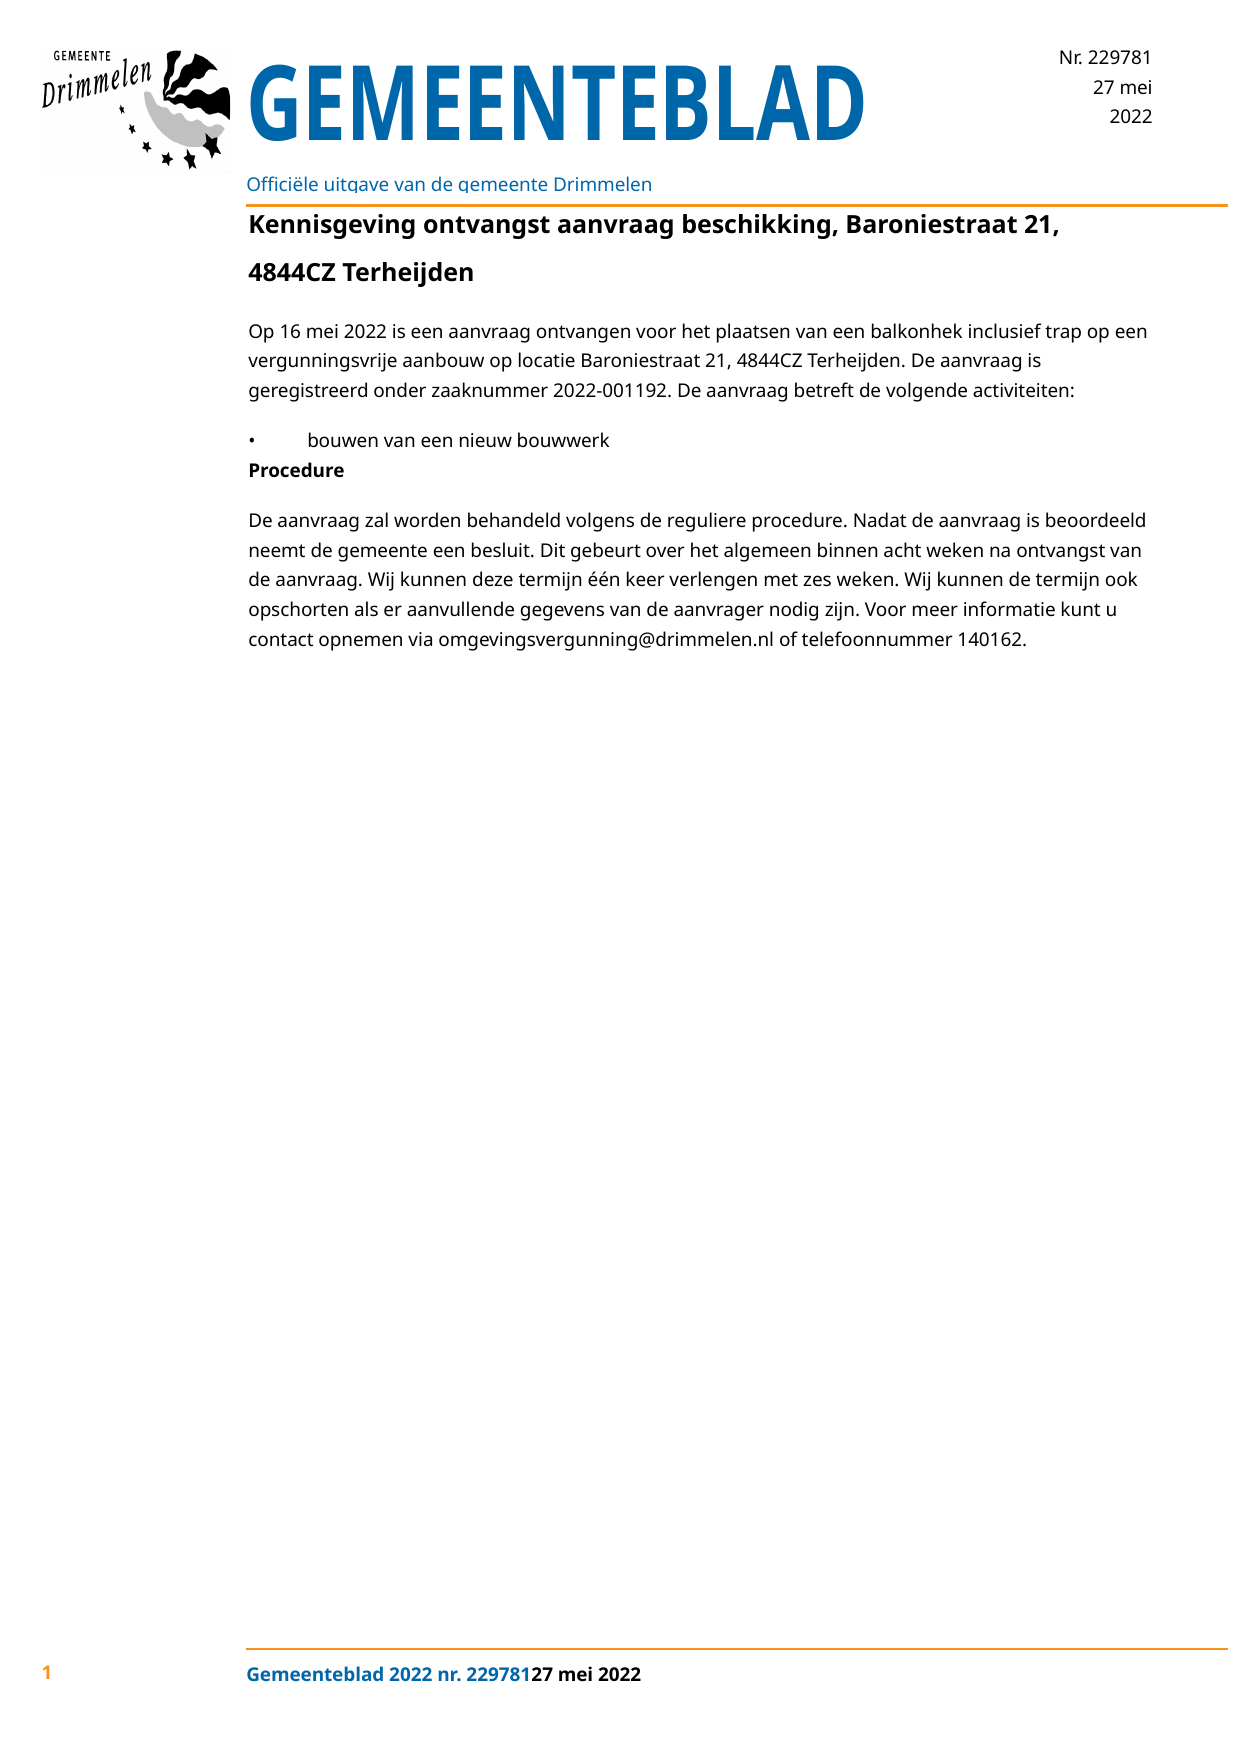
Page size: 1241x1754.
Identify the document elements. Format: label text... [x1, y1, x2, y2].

text Op 16 mei 2022 is een aanvraag ontvangen voor het plaatsen van een balkonhek inclusief trap op een vergunningsvrije aanbouw op locatie Baroniestraat 21, 4844CZ Terheijden. De aanvraag is geregistreerd onder zaaknummer 2022-001192. De aanvraag betreft de volgende activiteiten: [248, 318, 1152, 403]
text Procedure [248, 457, 1152, 483]
picture [41, 47, 231, 172]
list bouwen van een nieuw bouwwerk [248, 427, 1152, 453]
text Kennisgeving ontvangst aanvraag beschikking, Baroniestraat 21, 4844CZ Terheijden [248, 207, 1152, 288]
text De aanvraag zal worden behandeld volgens de reguliere procedure. Nadat de aanvraag is beoordeeld neemt de gemeente een besluit. Dit gebeurt over het algemeen binnen acht weken na ontvangst van de aanvraag. Wij kunnen deze termijn één keer verlengen met zes weken. Wij kunnen de termijn ook opschorten als er aanvullende gegevens van de aanvrager nodig zijn. Voor meer informatie kunt u contact opnemen via omgevingsvergunning@drimmelen.nl of telefoonnummer 140162. [248, 507, 1152, 652]
